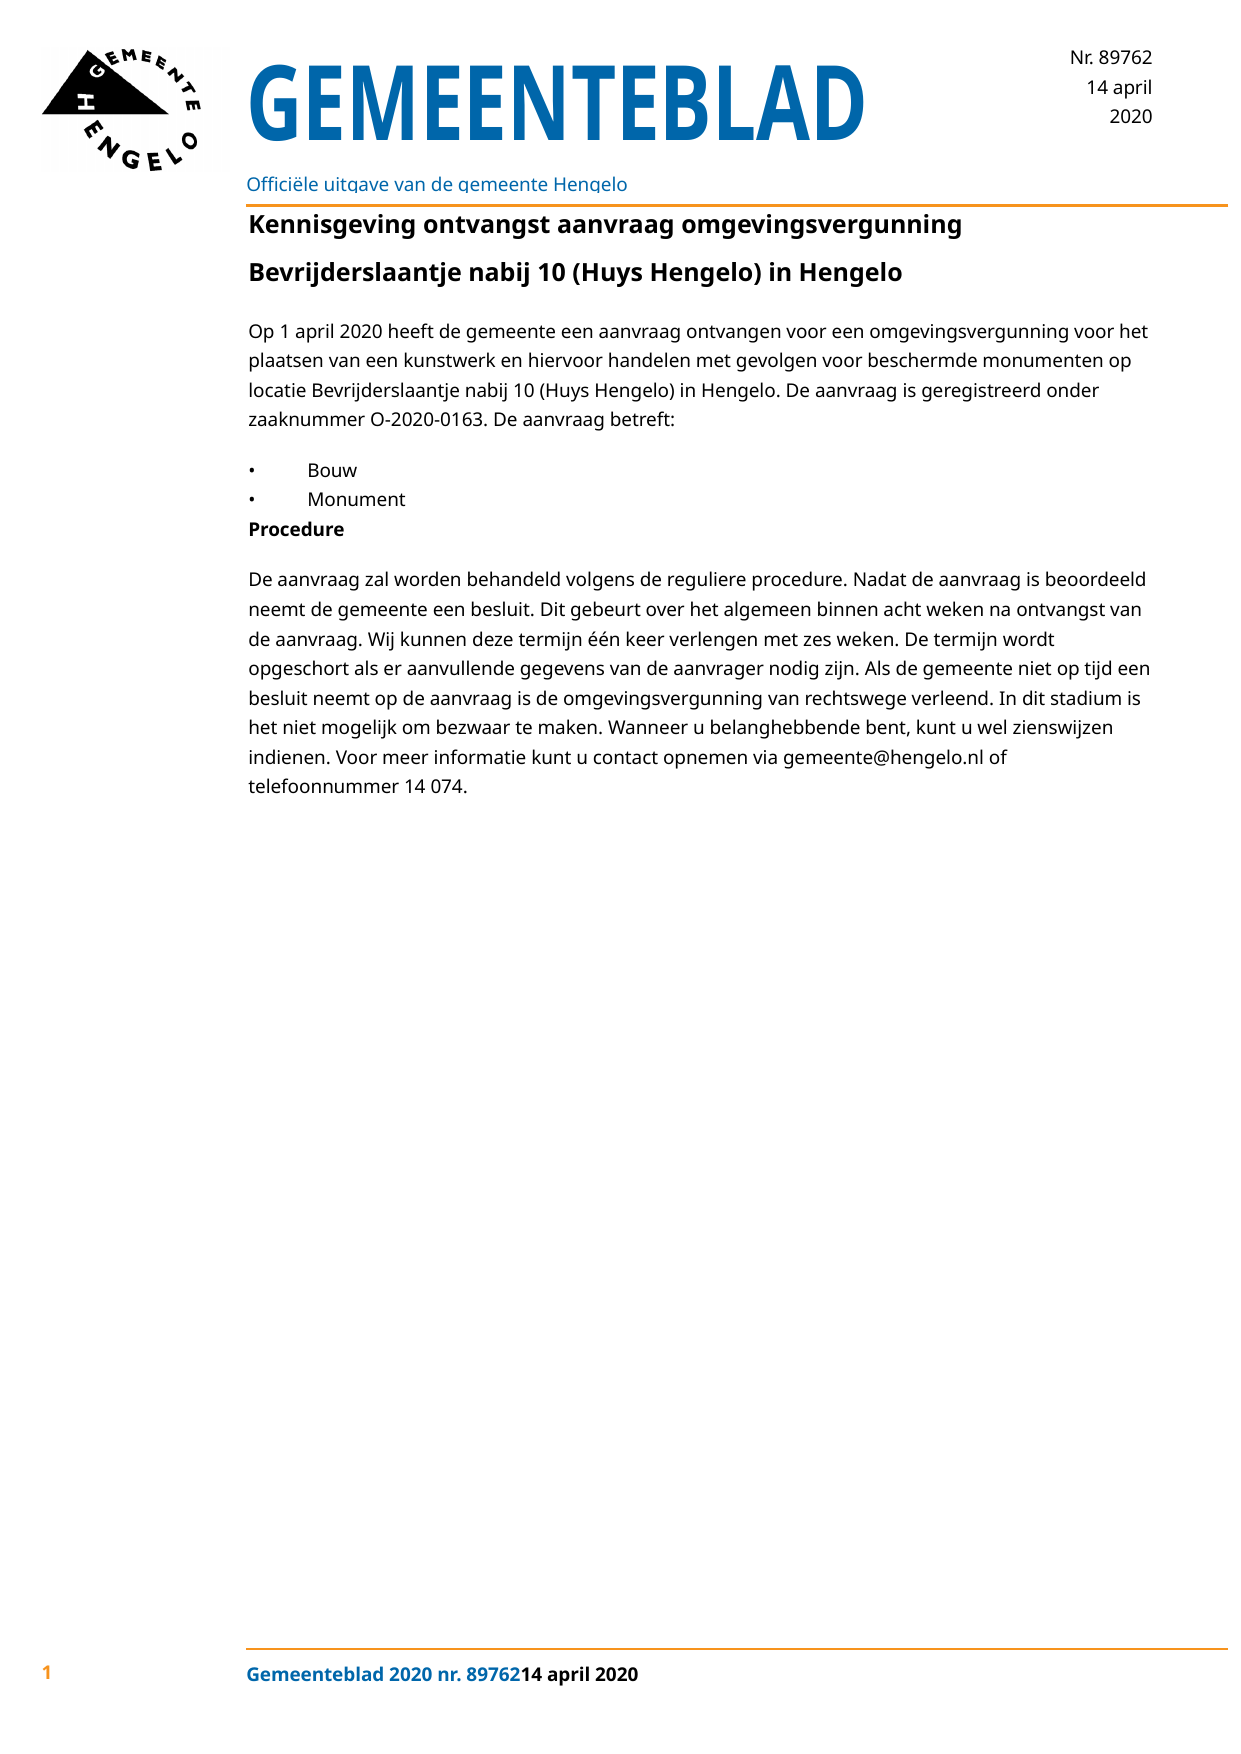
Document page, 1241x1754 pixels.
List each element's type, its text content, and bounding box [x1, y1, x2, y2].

list Monument [248, 487, 1152, 512]
text Kennisgeving ontvangst aanvraag omgevingsvergunning Bevrijderslaantje nabij 10 (Huys Hengelo) in Hengelo [248, 207, 1152, 288]
text Procedure [248, 516, 1152, 542]
text De aanvraag zal worden behandeld volgens de reguliere procedure. Nadat de aanvraag is beoordeeld neemt de gemeente een besluit. Dit gebeurt over het algemeen binnen acht weken na ontvangst van de aanvraag. Wij kunnen deze termijn één keer verlengen met zes weken. De termijn wordt opgeschort als er aanvullende gegevens van de aanvrager nodig zijn. Als de gemeente niet op tijd een besluit neemt op de aanvraag is de omgevingsvergunning van rechtswege verleend. In dit stadium is het niet mogelijk om bezwaar te maken. Wanneer u belanghebbende bent, kunt u wel zienswijzen indienen. Voor meer informatie kunt u contact opnemen via gemeente@hengelo.nl of telefoonnummer 14 074. [248, 567, 1152, 799]
list Bouw [248, 457, 1152, 483]
picture [41, 47, 231, 172]
text Op 1 april 2020 heeft de gemeente een aanvraag ontvangen voor een omgevingsvergunning voor het plaatsen van een kunstwerk en hiervoor handelen met gevolgen voor beschermde monumenten op locatie Bevrijderslaantje nabij 10 (Huys Hengelo) in Hengelo. De aanvraag is geregistreerd onder zaaknummer O-2020-0163. De aanvraag betreft: [248, 318, 1152, 432]
